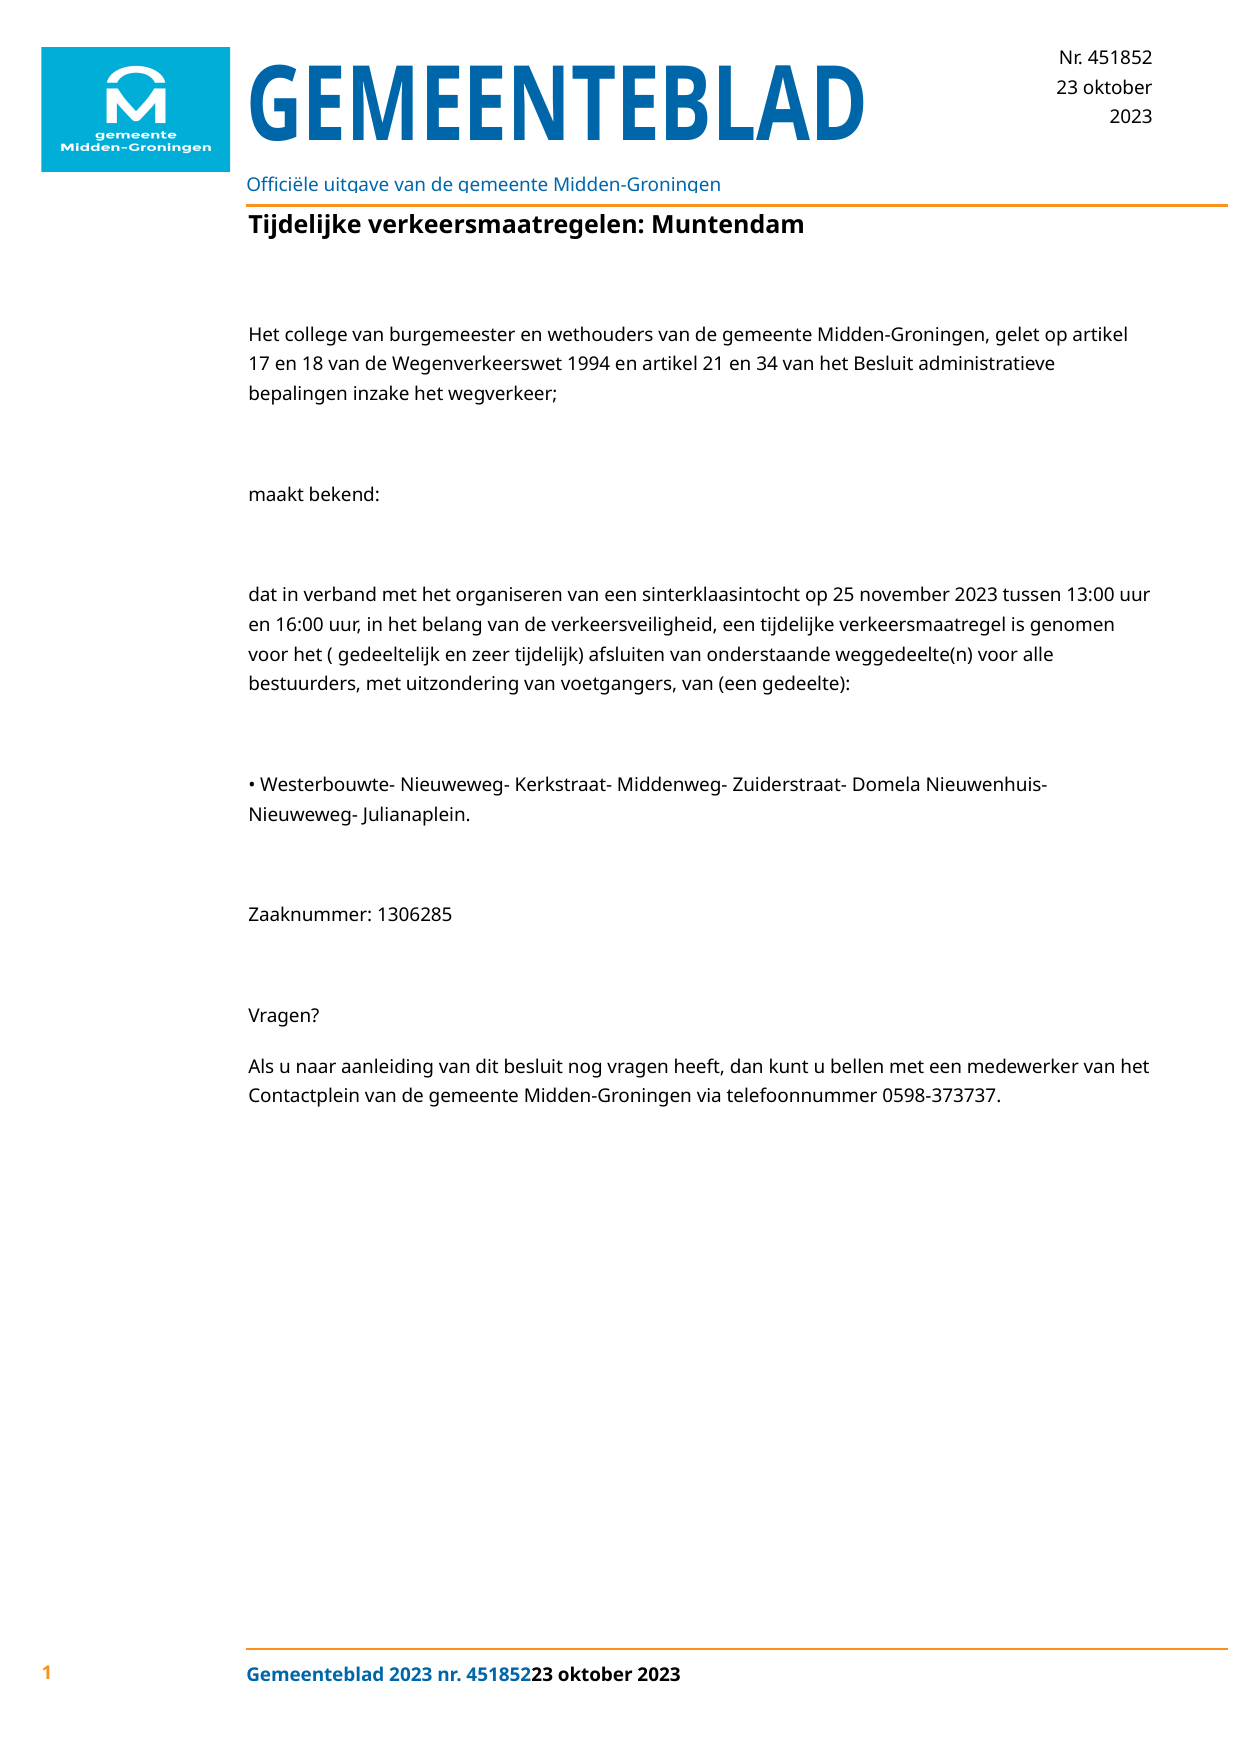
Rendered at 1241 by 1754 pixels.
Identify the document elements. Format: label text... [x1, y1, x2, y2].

text Het college van burgemeester en wethouders van de gemeente Midden-Groningen, gelet op artikel 17 en 18 van de Wegenverkeerswet 1994 en artikel 21 en 34 van het Besluit administratieve bepalingen inzake het wegverkeer; [248, 321, 1152, 406]
picture [184, 146, 190, 153]
picture [108, 66, 164, 82]
text Tijdelijke verkeersmaatregelen: Muntendam [248, 207, 1152, 241]
text Als u naar aanleiding van dit besluit nog vragen heeft, dan kunt u bellen met een medewerker van het Contactplein van de gemeente Midden-Groningen via telefoonnummer 0598-373737. [248, 1053, 1152, 1108]
picture [107, 89, 165, 122]
text • Westerbouwte- Nieuweweg- Kerkstraat- Middenweg- Zuiderstraat- Domela Nieuwenhuis-Nieuweweg- Julianaplein. [248, 771, 1152, 826]
text Zaaknummer: 1306285 [248, 902, 1152, 927]
text Vragen? [248, 1002, 1152, 1028]
text maakt bekend: [248, 481, 1152, 506]
text dat in verband met het organiseren van een sinterklaasintocht op 25 november 2023 tussen 13:00 uur en 16:00 uur, in het belang van de verkeersveiligheid, een tijdelijke verkeersmaatregel is genomen voor het ( gedeeltelijk en zeer tijdelijk) afsluiten van onderstaande weggedeelte(n) voor alle bestuurders, met uitzondering van voetgangers, van (een gedeelte): [248, 582, 1152, 696]
